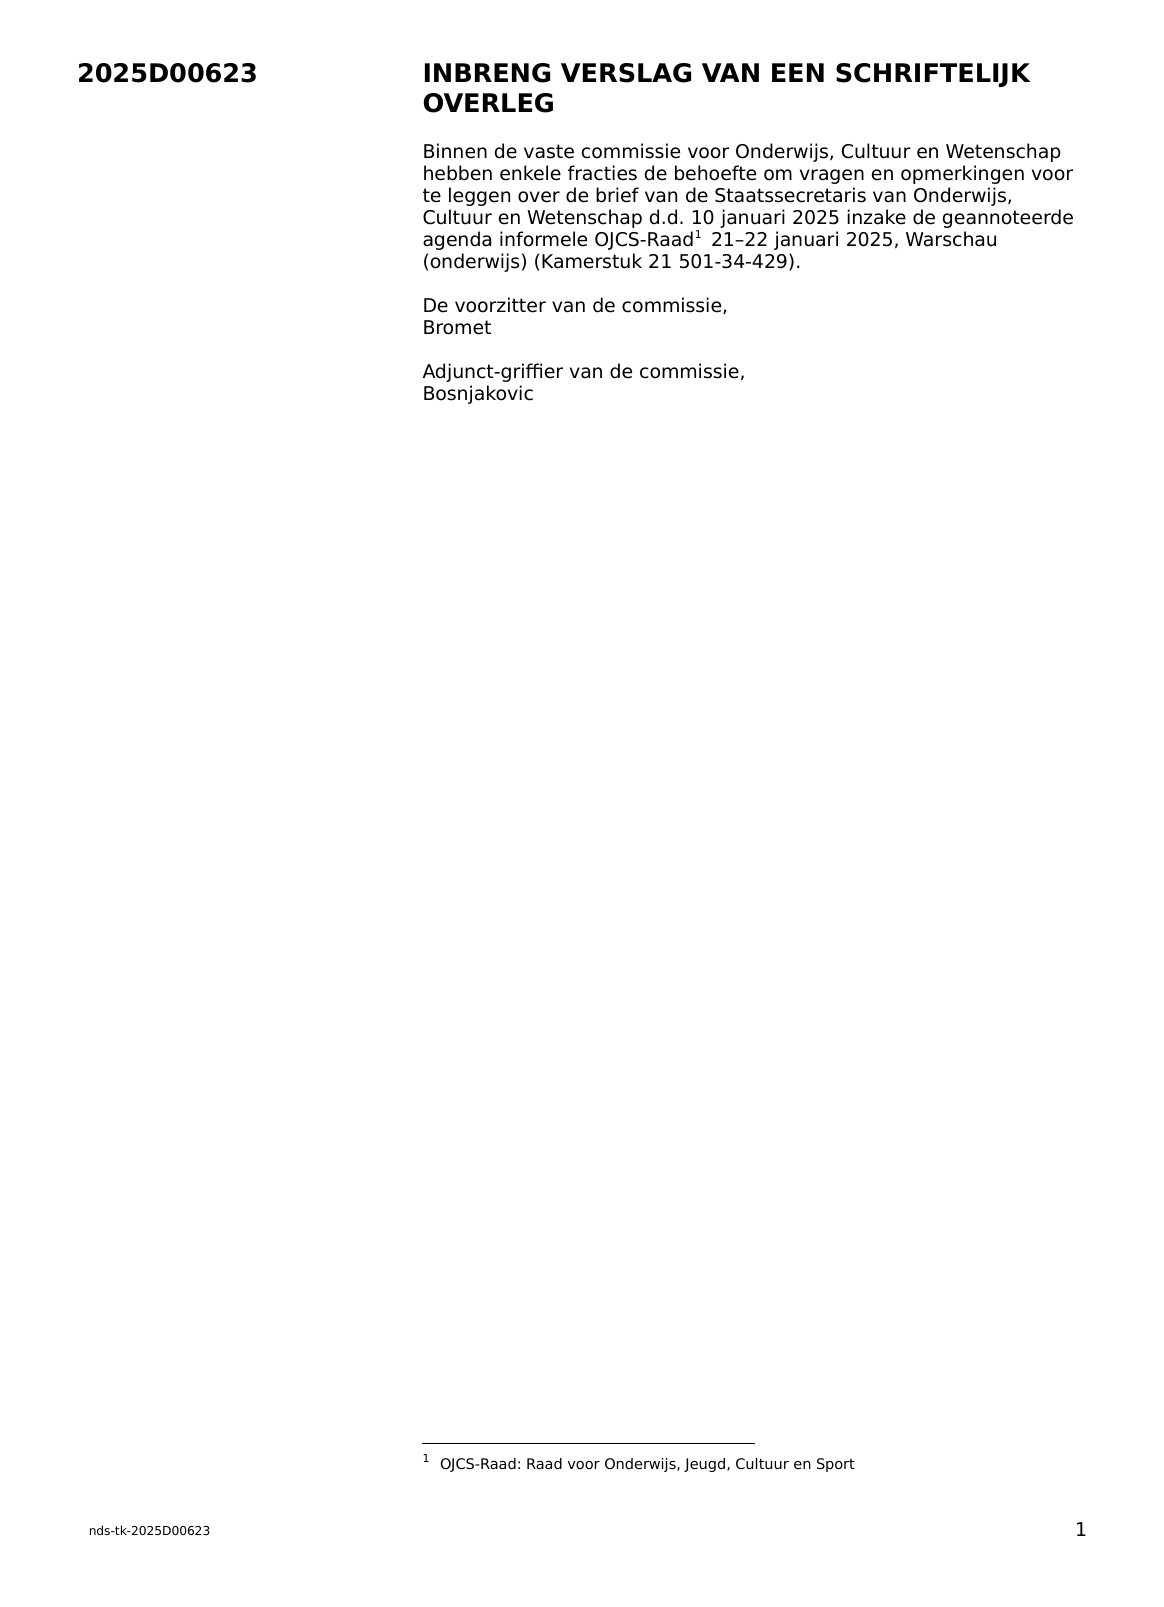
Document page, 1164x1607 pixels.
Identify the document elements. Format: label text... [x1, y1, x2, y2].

text OJCS-Raad: Raad voor Onderwijs, Jeugd, Cultuur en Sport [422, 1452, 1087, 1474]
text Bosnjakovic [422, 383, 1087, 405]
text Bromet [422, 317, 1087, 339]
text nds-tk-2025D00623 [88, 1524, 323, 1538]
text Binnen de vaste commissie voor Onderwijs, Cultuur en Wetenschap hebben enkele fracties de behoefte om vragen en opmerkingen voor te leggen over de brief van de Staatssecretaris van Onderwijs, Cultuur en Wetenschap d.d. 10 januari 2025 inzake de geannoteerde agenda informele OJCS-Raad 21–22 januari 2025, Warschau (onderwijs) (Kamerstuk 21 501-34-429). [422, 141, 1087, 272]
text Adjunct-griffier van de commissie, [422, 361, 1087, 383]
text De voorzitter van de commissie, [422, 295, 1087, 317]
text 2025D00623 INBRENG VERSLAG VAN EEN SCHRIFTELIJK OVERLEG [77, 59, 1087, 118]
